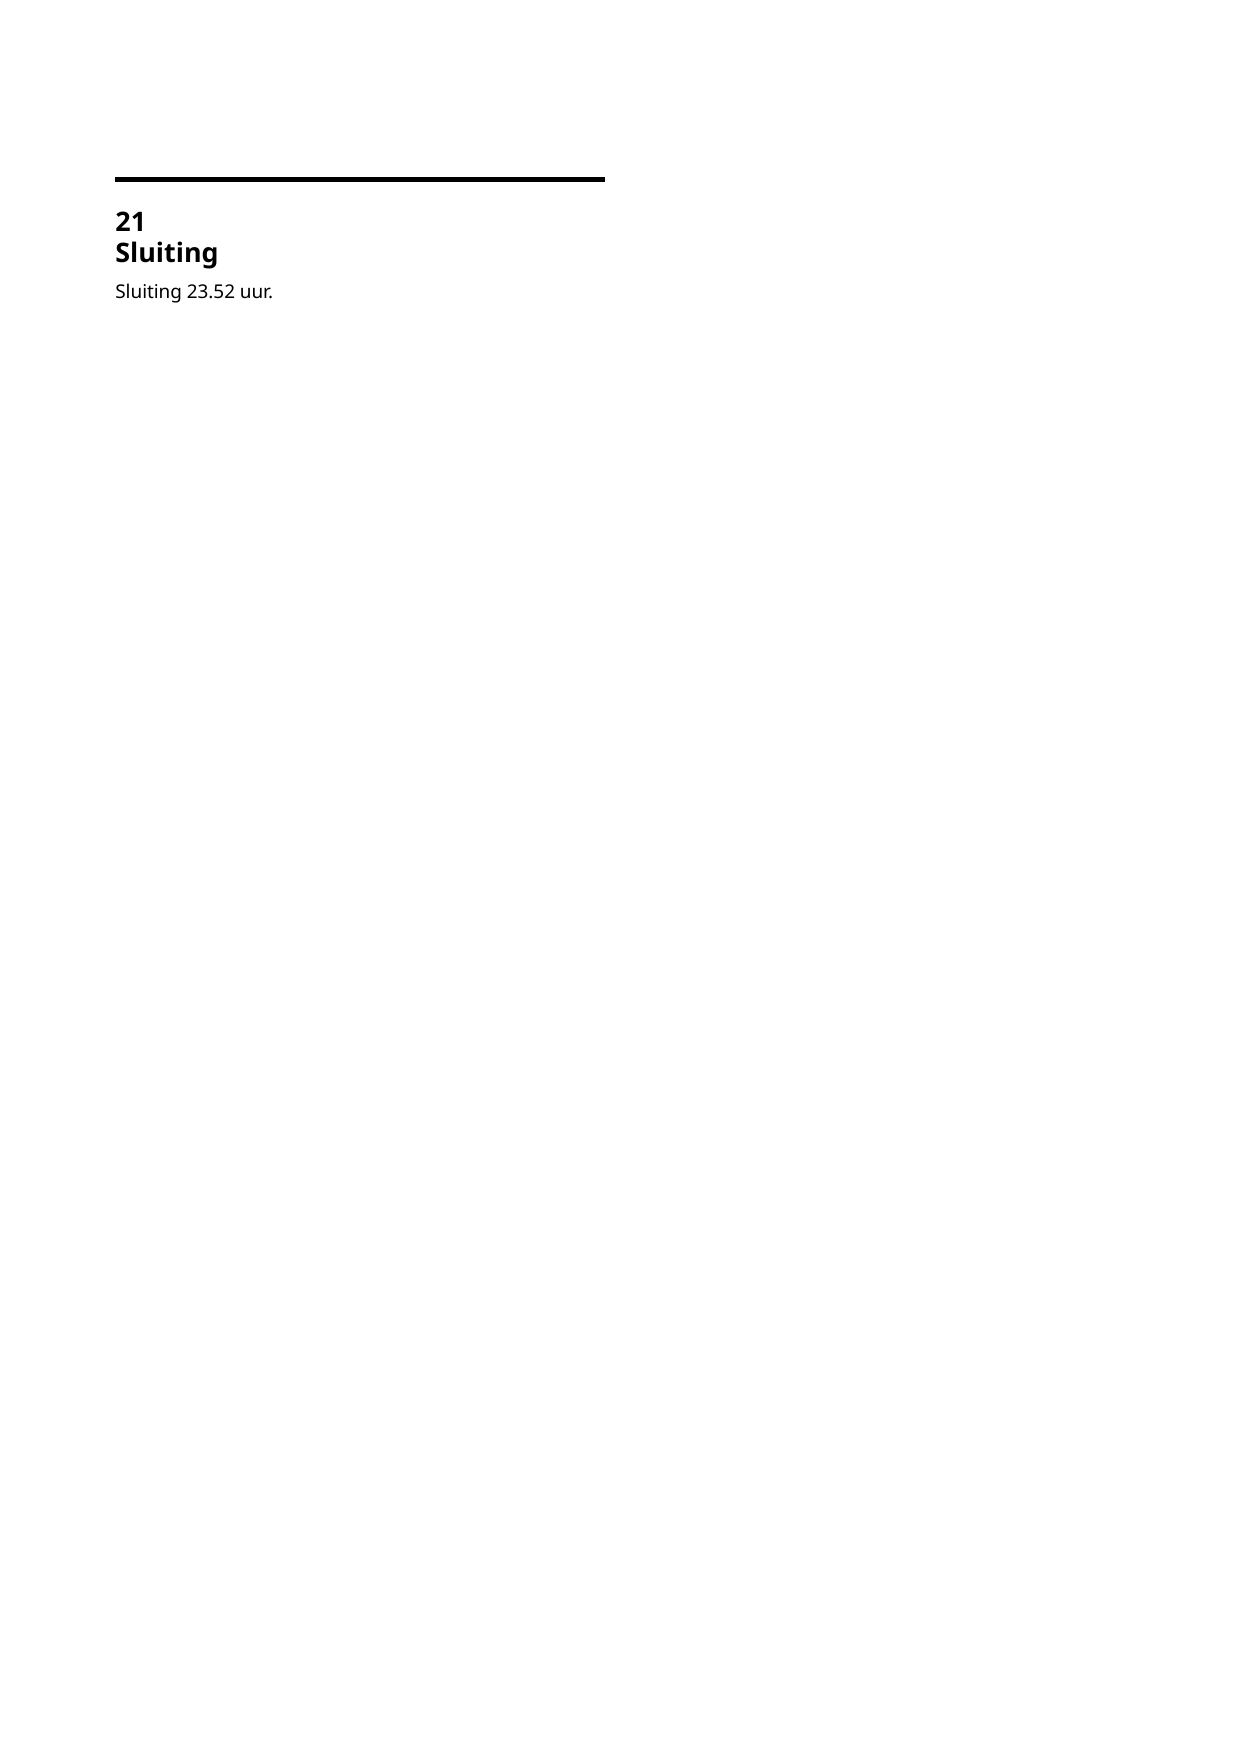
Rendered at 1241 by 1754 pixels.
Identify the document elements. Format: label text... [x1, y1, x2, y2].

text Sluiting [115, 239, 605, 283]
text 21 [115, 203, 605, 239]
text Sluiting 23.52 uur. [115, 283, 605, 302]
